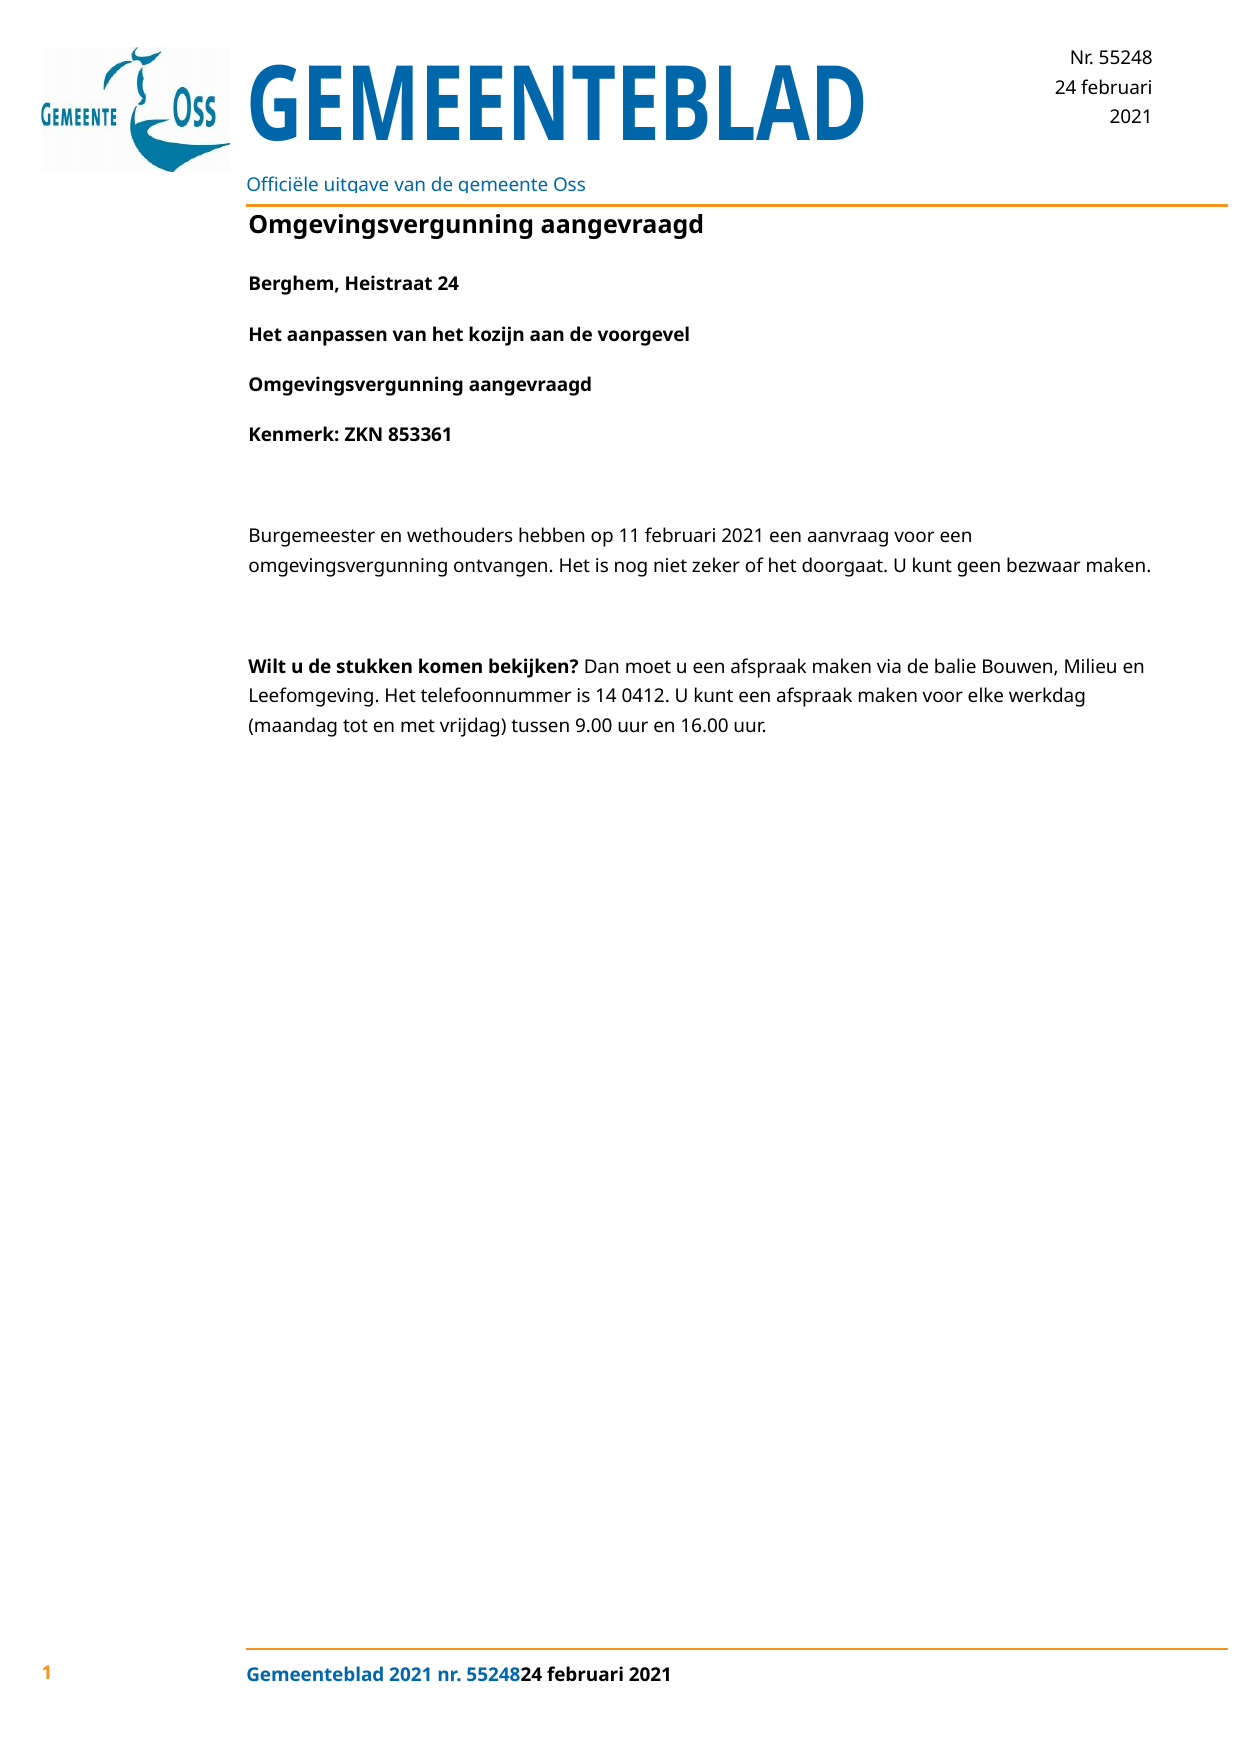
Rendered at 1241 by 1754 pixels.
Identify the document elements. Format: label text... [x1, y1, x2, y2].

text Kenmerk: ZKN 853361 [248, 422, 1152, 447]
text Het aanpassen van het kozijn aan de voorgevel [248, 321, 1152, 346]
text Omgevingsvergunning aangevraagd [248, 371, 1152, 397]
text Burgemeester en wethouders hebben op 11 februari 2021 een aanvraag voor een omgevingsvergunning ontvangen. Het is nog niet zeker of het doorgaat. U kunt geen bezwaar maken. [248, 522, 1152, 578]
text Omgevingsvergunning aangevraagd [248, 207, 1152, 241]
text Wilt u de stukken komen bekijken? Dan moet u een afspraak maken via de balie Bouwen, Milieu en Leefomgeving. Het telefoonnummer is 14 0412. U kunt een afspraak maken voor elke werkdag (maandag tot en met vrijdag) tussen 9.00 uur en 16.00 uur. [248, 653, 1152, 738]
picture [41, 47, 231, 172]
text Berghem, Heistraat 24 [248, 270, 1152, 296]
